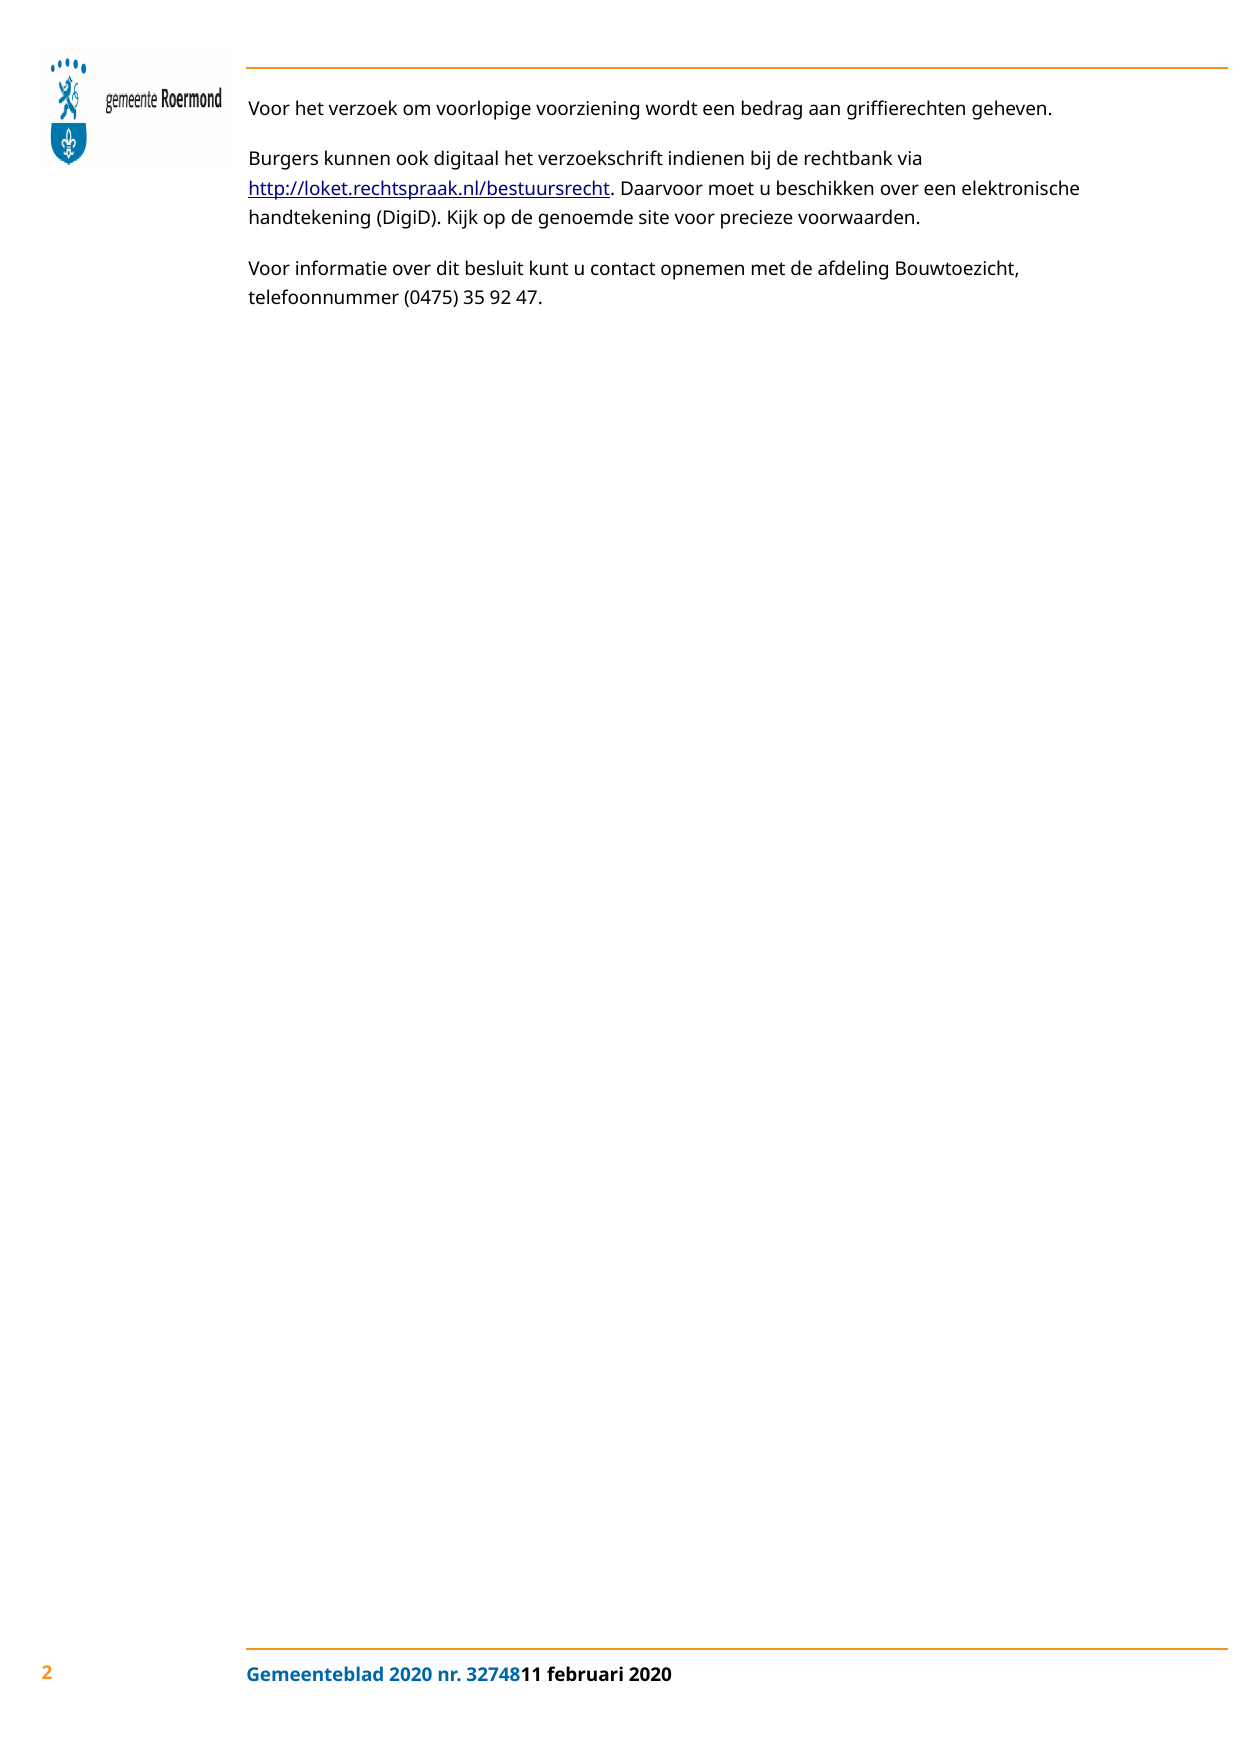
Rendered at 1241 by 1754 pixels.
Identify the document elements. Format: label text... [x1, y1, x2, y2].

picture [41, 47, 231, 172]
text Burgers kunnen ook digitaal het verzoekschrift indienen bij de rechtbank via http://loket.rechtspraak.nl/bestuursrecht. Daarvoor moet u beschikken over een elektronische handtekening (DigiD). Kijk op de genoemde site voor precieze voorwaarden. [248, 145, 1152, 230]
text Voor het verzoek om voorlopige voorziening wordt een bedrag aan griffierechten geheven. [248, 95, 1152, 121]
text Voor informatie over dit besluit kunt u contact opnemen met de afdeling Bouwtoezicht, telefoonnummer (0475) 35 92 47. [248, 255, 1152, 310]
